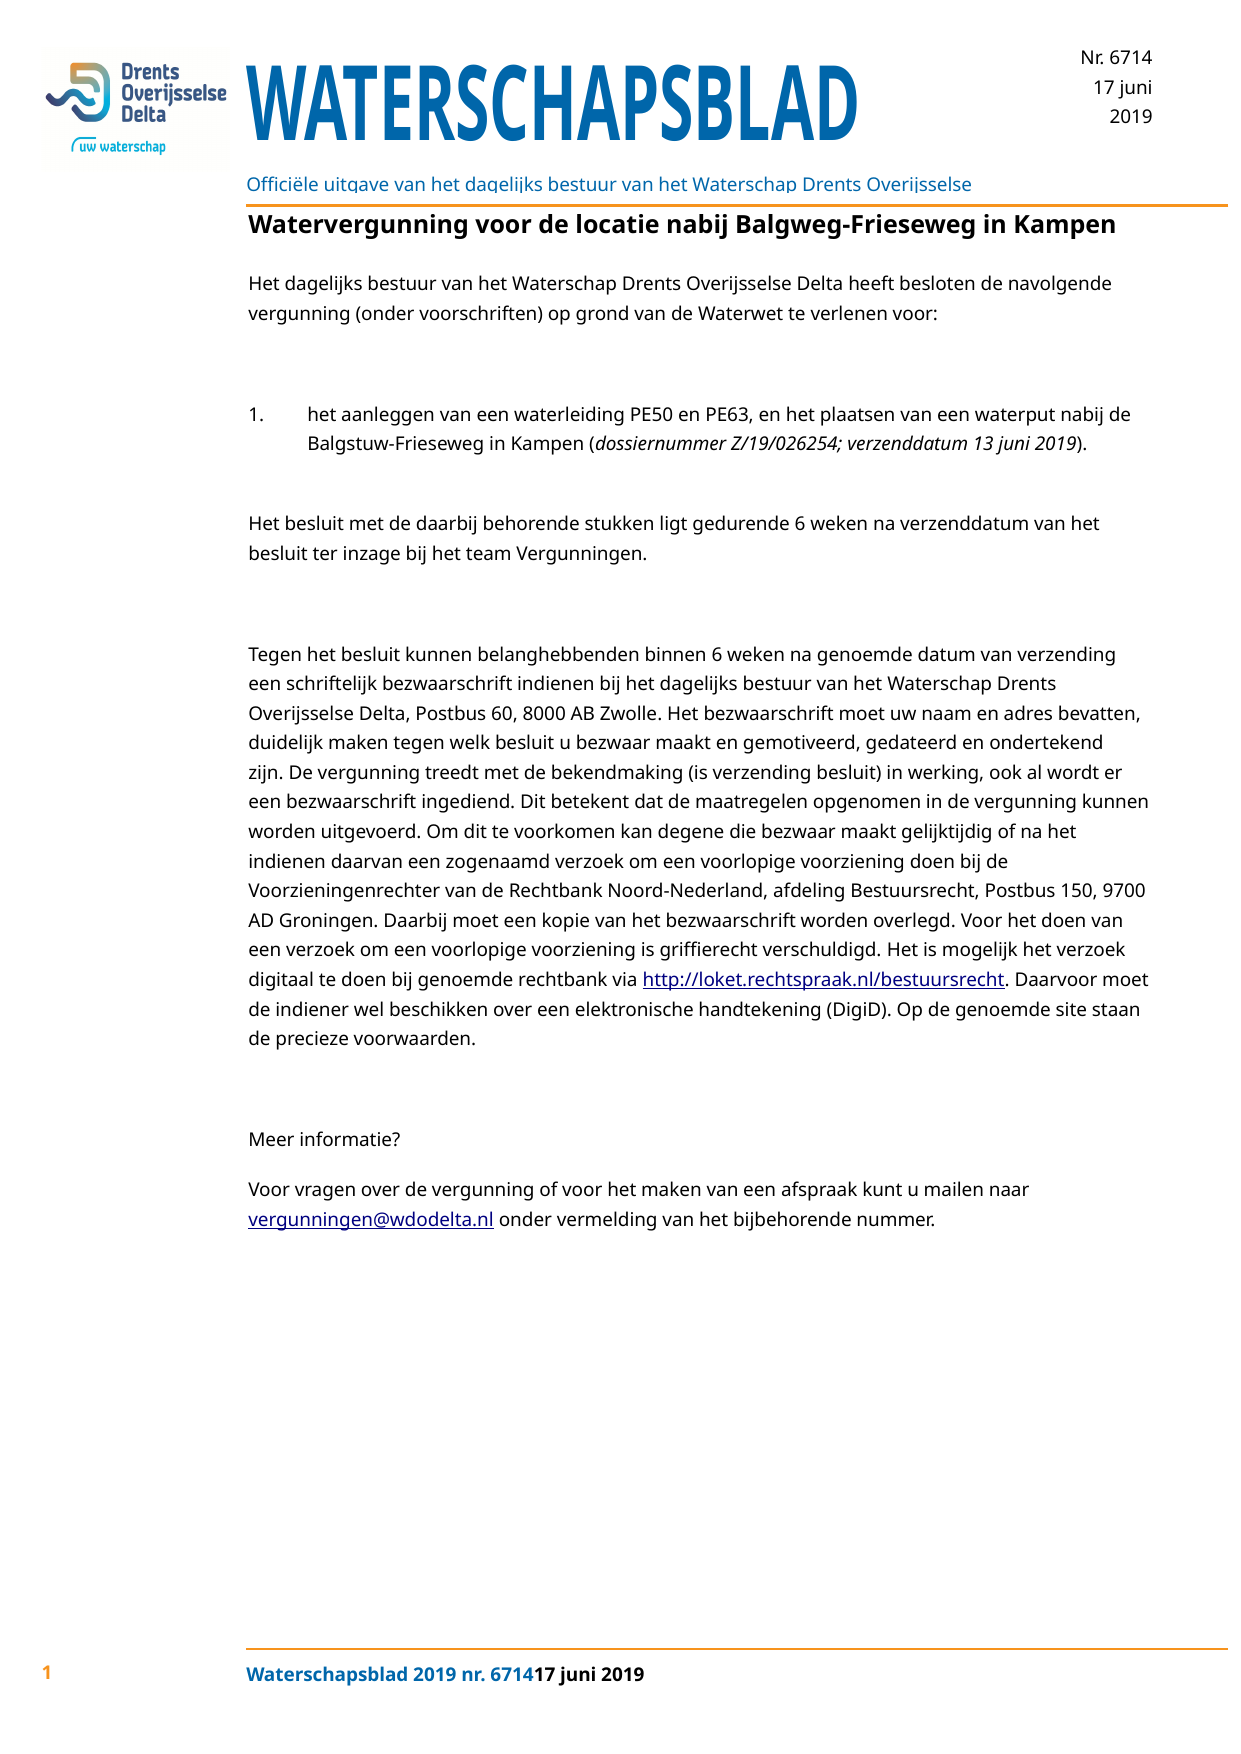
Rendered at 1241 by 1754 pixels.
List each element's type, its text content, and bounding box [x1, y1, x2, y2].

text Het besluit met de daarbij behorende stukken ligt gedurende 6 weken na verzenddatum van het besluit ter inzage bij het team Vergunningen. [248, 510, 1152, 566]
text Voor vragen over de vergunning of voor het maken van een afspraak kunt u mailen naar vergunningen@wdodelta.nl onder vermelding van het bijbehorende nummer. [248, 1177, 1152, 1232]
text Meer informatie? [248, 1126, 1152, 1152]
text Tegen het besluit kunnen belanghebbenden binnen 6 weken na genoemde datum van verzending een schriftelijk bezwaarschrift indienen bij het dagelijks bestuur van het Waterschap Drents Overijsselse Delta, Postbus 60, 8000 AB Zwolle. Het bezwaarschrift moet uw naam en adres bevatten, duidelijk maken tegen welk besluit u bezwaar maakt en gemotiveerd, gedateerd en ondertekend zijn. De vergunning treedt met de bekendmaking (is verzending besluit) in werking, ook al wordt er een bezwaarschrift ingediend. Dit betekent dat de maatregelen opgenomen in de vergunning kunnen worden uitgevoerd. Om dit te voorkomen kan degene die bezwaar maakt gelijktijdig of na het indienen daarvan een zogenaamd verzoek om een voorlopige voorziening doen bij de Voorzieningenrechter van de Rechtbank Noord-Nederland, afdeling Bestuursrecht, Postbus 150, 9700 AD Groningen. Daarbij moet een kopie van het bezwaarschrift worden overlegd. Voor het doen van een verzoek om een voorlopige voorziening is griffierecht verschuldigd. Het is mogelijk het verzoek digitaal te doen bij genoemde rechtbank via http://loket.rechtspraak.nl/bestuursrecht. Daarvoor moet de indiener wel beschikken over een elektronische handtekening (DigiD). Op de genoemde site staan de precieze voorwaarden. [248, 641, 1152, 1051]
list het aanleggen van een waterleiding PE50 en PE63, en het plaatsen van een waterput nabij de Balgstuw-Frieseweg in Kampen (dossiernummer Z/19/026254; verzenddatum 13 juni 2019). [248, 401, 1152, 456]
picture [41, 47, 231, 172]
text Het dagelijks bestuur van het Waterschap Drents Overijsselse Delta heeft besloten de navolgende vergunning (onder voorschriften) op grond van de Waterwet te verlenen voor: [248, 270, 1152, 326]
text Watervergunning voor de locatie nabij Balgweg-Frieseweg in Kampen [248, 207, 1152, 241]
